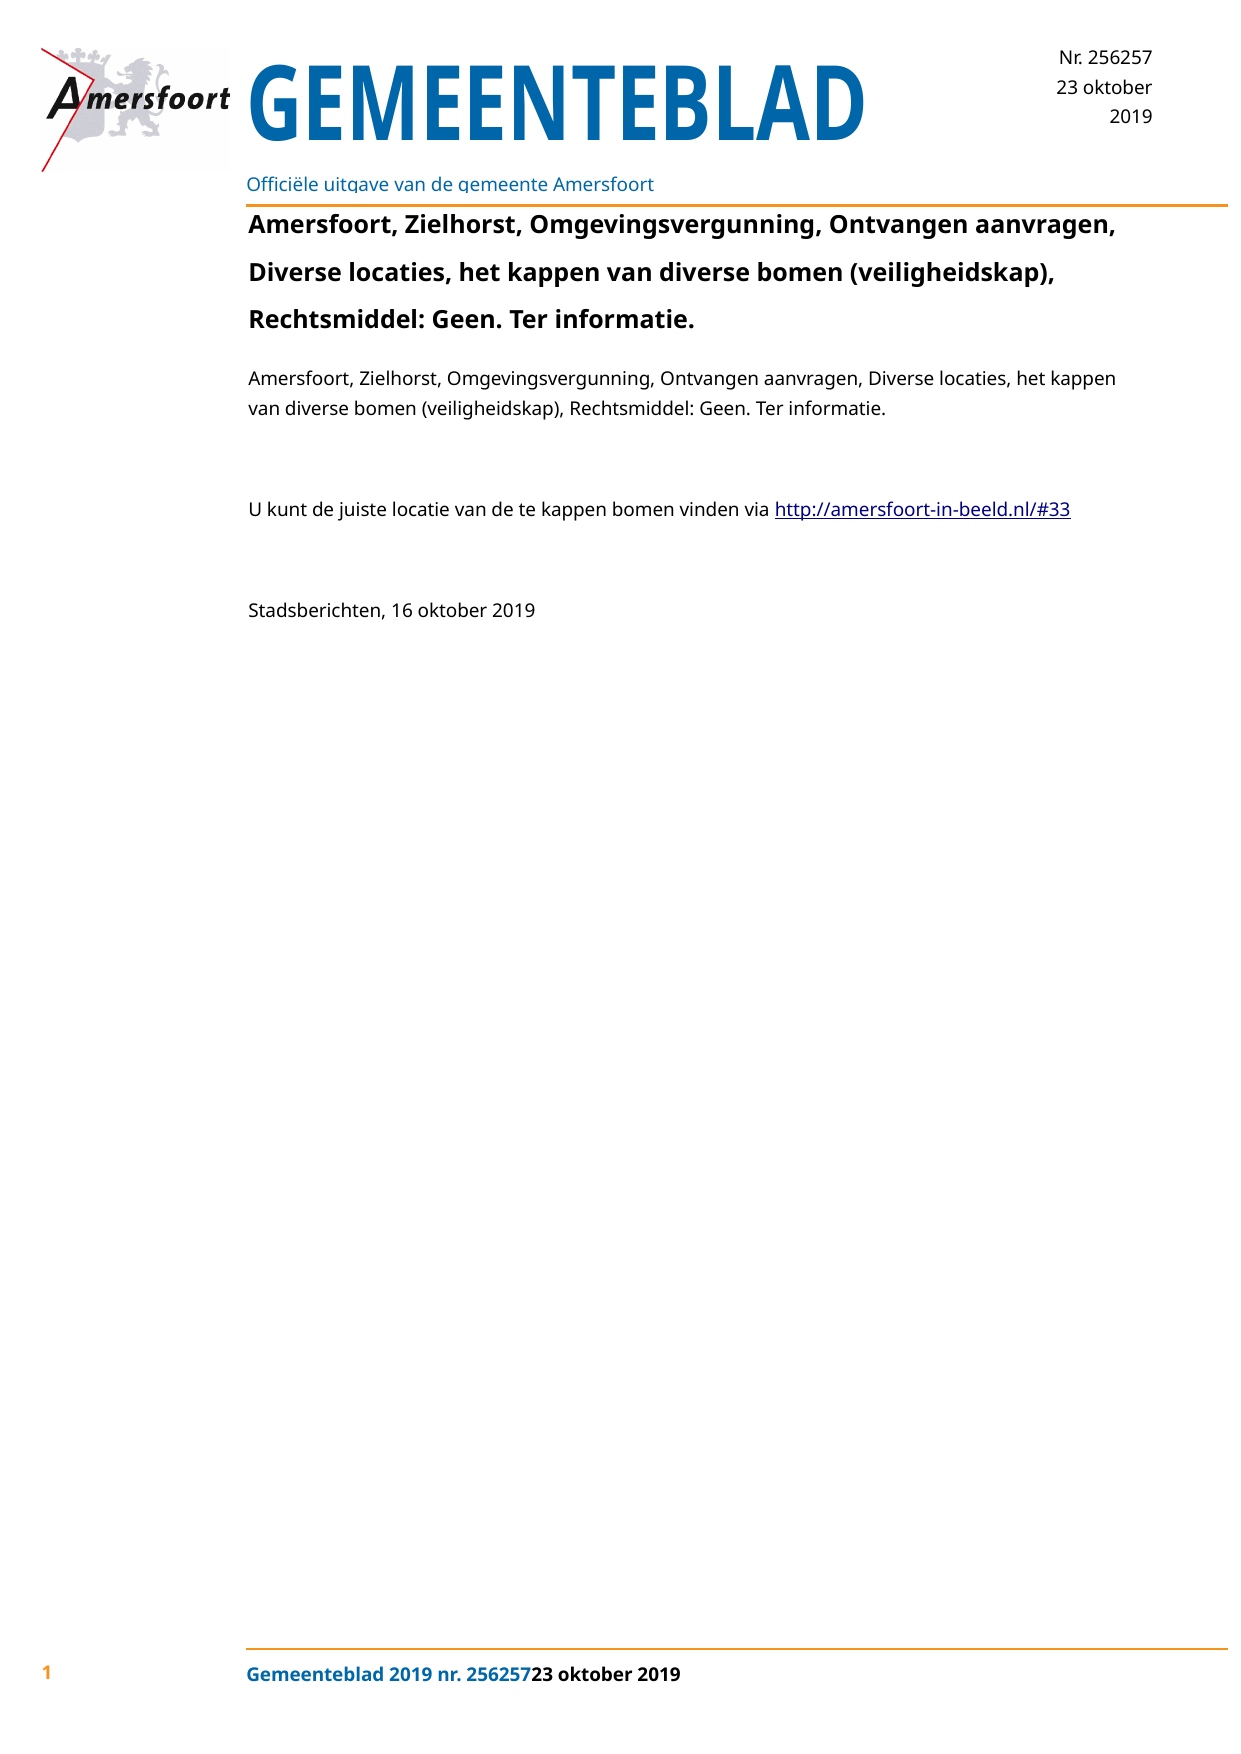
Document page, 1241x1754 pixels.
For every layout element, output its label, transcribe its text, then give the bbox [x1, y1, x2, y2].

text U kunt de juiste locatie van de te kappen bomen vinden via http://amersfoort-in-beeld.nl/#33 [248, 496, 1152, 522]
text Stadsberichten, 16 oktober 2019 [248, 597, 1152, 622]
text Amersfoort, Zielhorst, Omgevingsvergunning, Ontvangen aanvragen, Diverse locaties, het kappen van diverse bomen (veiligheidskap), Rechtsmiddel: Geen. Ter informatie. [248, 207, 1152, 336]
text Amersfoort, Zielhorst, Omgevingsvergunning, Ontvangen aanvragen, Diverse locaties, het kappen van diverse bomen (veiligheidskap), Rechtsmiddel: Geen. Ter informatie. [248, 366, 1152, 421]
picture [41, 47, 231, 172]
